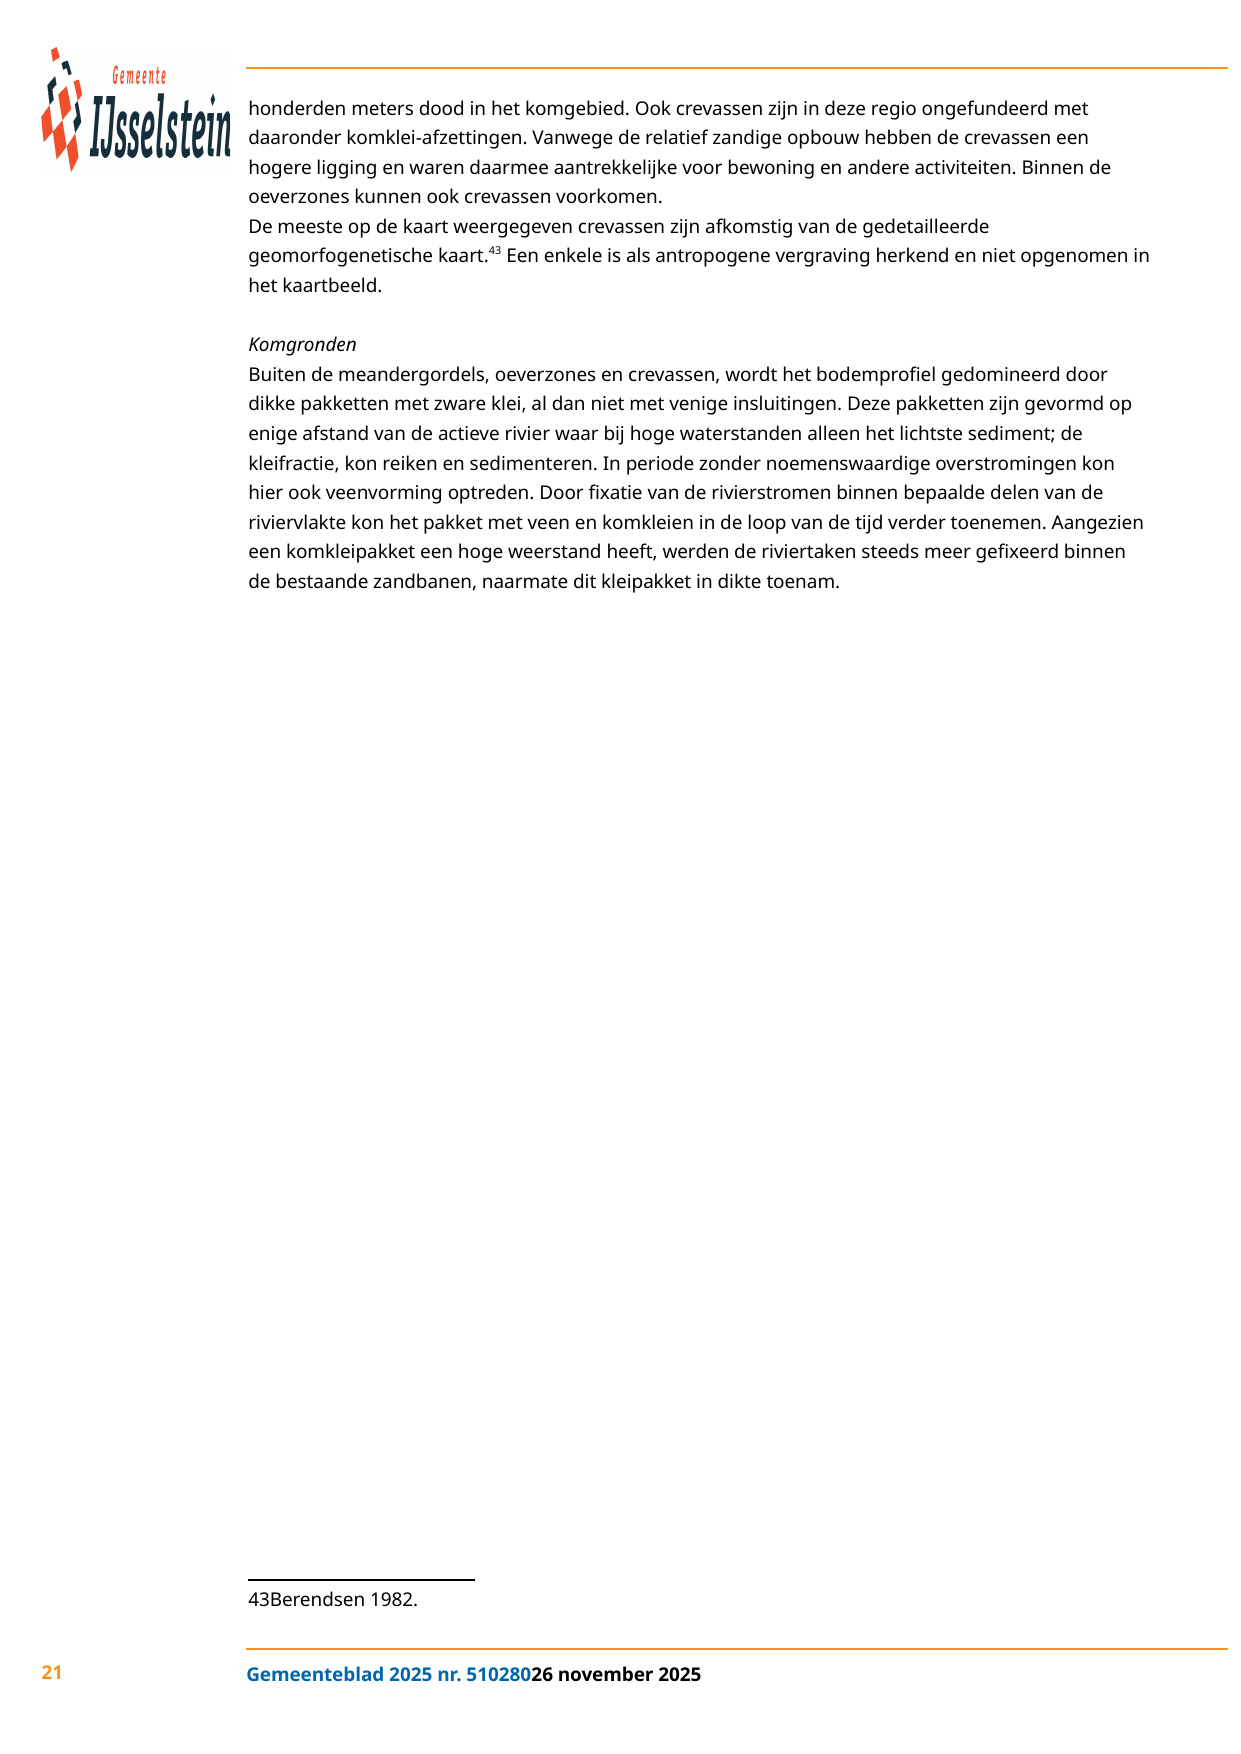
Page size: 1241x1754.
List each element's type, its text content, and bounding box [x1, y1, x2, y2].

text honderden meters dood in het komgebied. Ook crevassen zijn in deze regio ongefundeerd met daaronder komklei-afzettingen. Vanwege de relatief zandige opbouw hebben de crevassen een hogere ligging en waren daarmee aantrekkelijke voor bewoning en andere activiteiten. Binnen de oeverzones kunnen ook crevassen voorkomen. [248, 95, 1152, 209]
picture [41, 47, 231, 172]
text Berendsen 1982. [248, 1586, 1152, 1612]
text Komgronden [248, 331, 1152, 357]
text Buiten de meandergordels, oeverzones en crevassen, wordt het bodemprofiel gedomineerd door dikke pakketten met zware klei, al dan niet met venige insluitingen. Deze pakketten zijn gevormd op enige afstand van de actieve rivier waar bij hoge waterstanden alleen het lichtste sediment; de kleifractie, kon reiken en sedimenteren. In periode zonder noemenswaardige overstromingen kon hier ook veenvorming optreden. Door fixatie van de rivierstromen binnen bepaalde delen van de riviervlakte kon het pakket met veen en komkleien in de loop van de tijd verder toenemen. Aangezien een komkleipakket een hoge weerstand heeft, werden de riviertaken steeds meer gefixeerd binnen de bestaande zandbanen, naarmate dit kleipakket in dikte toenam. [248, 361, 1152, 594]
text De meeste op de kaart weergegeven crevassen zijn afkomstig van de gedetailleerde geomorfogenetische kaart. Een enkele is als antropogene vergraving herkend en niet opgenomen in het kaartbeeld. [248, 213, 1152, 298]
